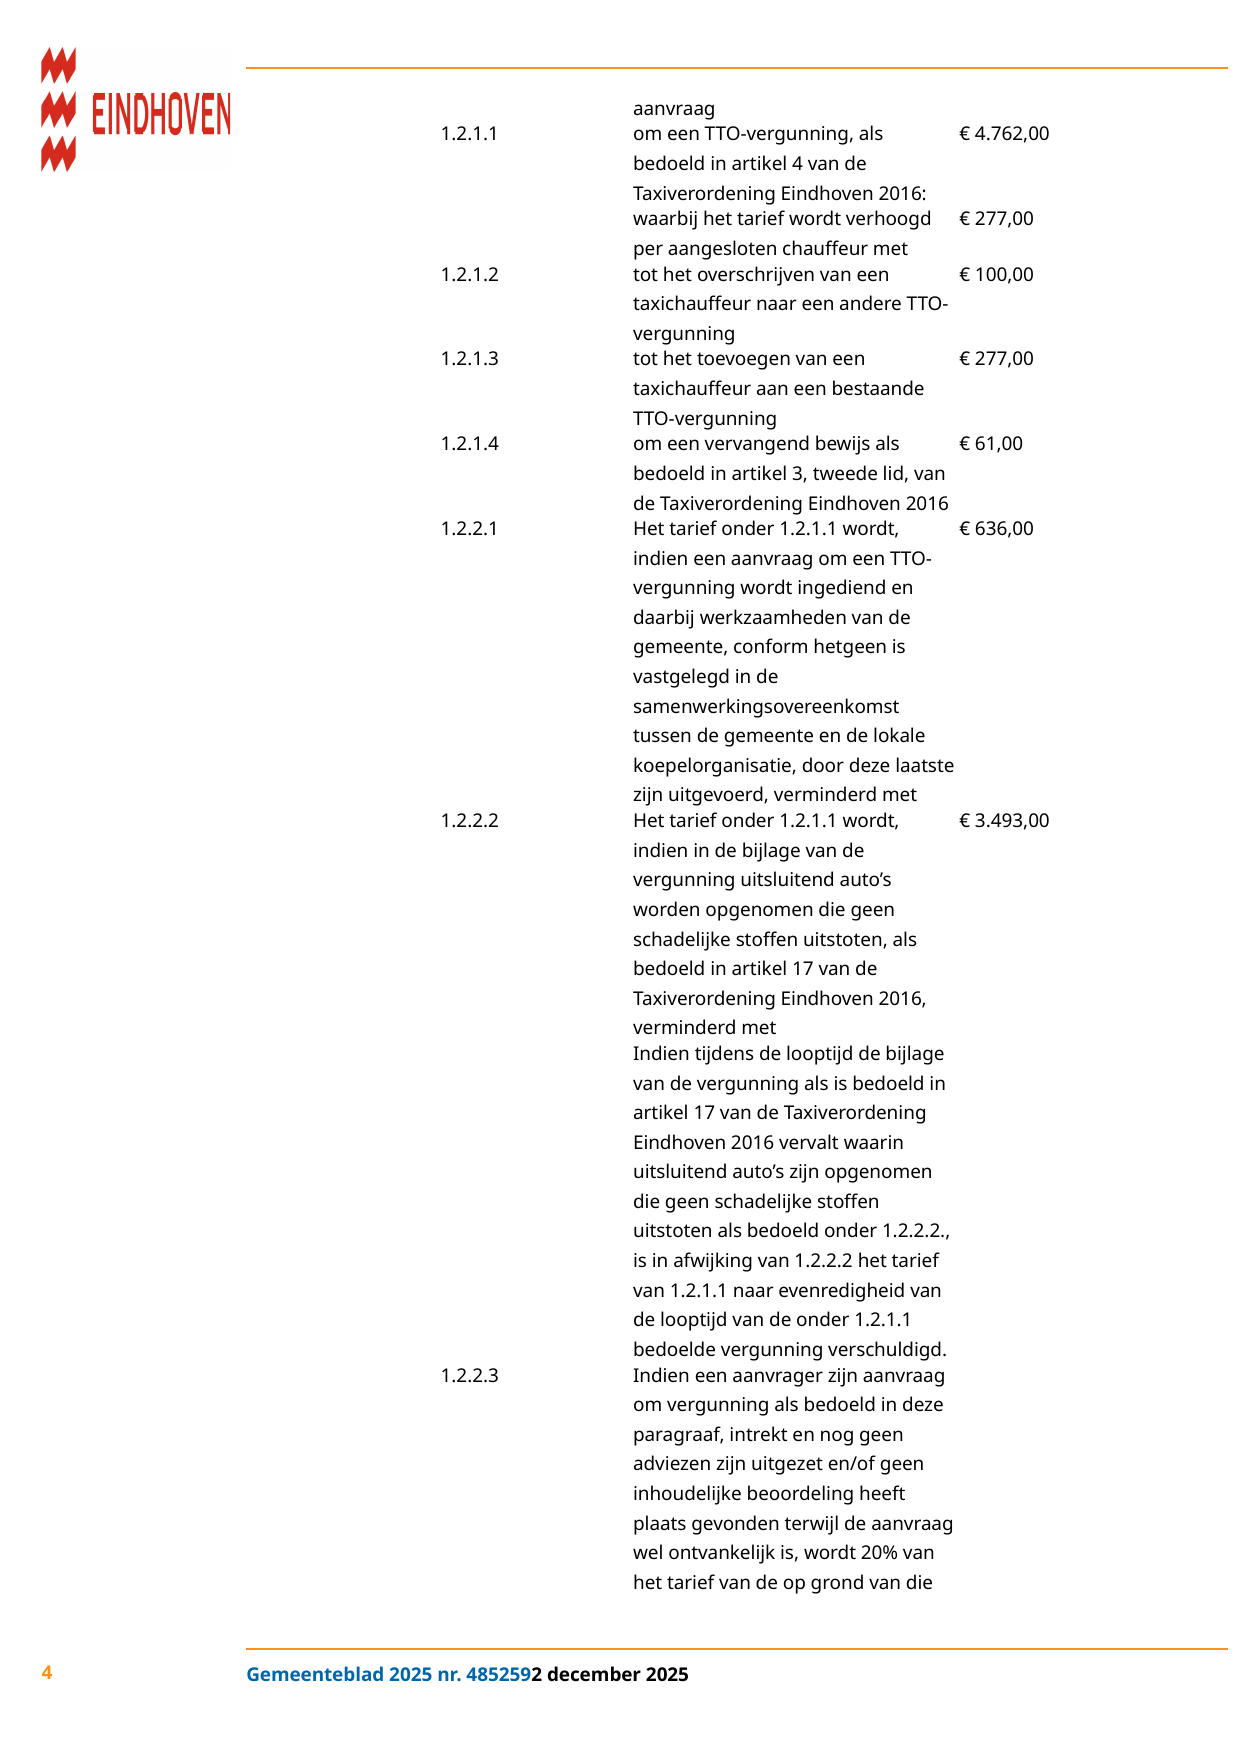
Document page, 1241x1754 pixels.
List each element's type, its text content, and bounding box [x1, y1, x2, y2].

table_cell 1.2.1.3 [440, 346, 633, 431]
table_cell om een TTO-vergunning, als bedoeld in artikel 4 van de Taxiverordening Eindhoven 2016: [633, 121, 959, 205]
table_cell tot het overschrijven van een taxichauffeur naar een andere TTO-vergunning [633, 261, 959, 346]
table_cell tot het toevoegen van een taxichauffeur aan een bestaande TTO-vergunning [633, 346, 959, 431]
table_cell om een vervangend bewijs als bedoeld in artikel 3, tweede lid, van de Taxiverordening Eindhoven 2016 [633, 431, 959, 515]
table_cell waarbij het tarief wordt verhoogd per aangesloten chauffeur met [633, 205, 959, 261]
table_cell € 277,00 [959, 205, 1152, 261]
table_cell € 636,00 [959, 515, 1152, 807]
table_cell € 100,00 [959, 261, 1152, 346]
table_cell [248, 205, 440, 261]
table_cell 1.2.2.1 [440, 515, 633, 807]
table_cell 1.2.2.3 [440, 1362, 633, 1594]
table_cell [959, 1040, 1152, 1362]
table_cell [248, 346, 440, 431]
table_cell 1.2.2.2 [440, 808, 633, 1040]
table_cell [959, 1362, 1152, 1594]
table_cell aanvraag [633, 95, 959, 121]
table_cell € 4.762,00 [959, 121, 1152, 205]
table_cell [248, 808, 440, 1040]
table_cell [248, 1040, 440, 1362]
table_cell 1.2.1.1 [440, 121, 633, 205]
table_cell Indien tijdens de looptijd de bijlage van de vergunning als is bedoeld in artikel 17 van de Taxiverordening Eindhoven 2016 vervalt waarin uitsluitend auto’s zijn opgenomen die geen schadelijke stoffen uitstoten als bedoeld onder 1.2.2.2., is in afwijking van 1.2.2.2 het tarief van 1.2.1.1 naar evenredigheid van de looptijd van de onder 1.2.1.1 bedoelde vergunning verschuldigd. [633, 1040, 959, 1362]
table_cell Indien een aanvrager zijn aanvraag om vergunning als bedoeld in deze paragraaf, intrekt en nog geen adviezen zijn uitgezet en/of geen inhoudelijke beoordeling heeft plaats gevonden terwijl de aanvraag wel ontvankelijk is, wordt 20% van het tarief van de op grond van die [633, 1362, 959, 1594]
table_cell [248, 431, 440, 515]
table_cell 1.2.1.2 [440, 261, 633, 346]
table_cell [248, 121, 440, 205]
table_cell [248, 515, 440, 807]
table_cell 1.2.1.4 [440, 431, 633, 515]
table_cell € 61,00 [959, 431, 1152, 515]
table_cell [248, 95, 440, 121]
table_cell € 277,00 [959, 346, 1152, 431]
table_cell [248, 261, 440, 346]
table_cell Het tarief onder 1.2.1.1 wordt, indien in de bijlage van de vergunning uitsluitend auto’s worden opgenomen die geen schadelijke stoffen uitstoten, als bedoeld in artikel 17 van de Taxiverordening Eindhoven 2016, verminderd met [633, 808, 959, 1040]
table_cell € 3.493,00 [959, 808, 1152, 1040]
table_cell Het tarief onder 1.2.1.1 wordt, indien een aanvraag om een TTO-vergunning wordt ingediend en daarbij werkzaamheden van de gemeente, conform hetgeen is vastgelegd in de samenwerkingsovereenkomst tussen de gemeente en de lokale koepelorganisatie, door deze laatste zijn uitgevoerd, verminderd met [633, 515, 959, 807]
table_cell [440, 205, 633, 261]
table_cell [440, 95, 633, 121]
table_cell [440, 1040, 633, 1362]
table_cell [248, 1362, 440, 1594]
picture [41, 47, 231, 172]
table_cell [959, 95, 1152, 121]
